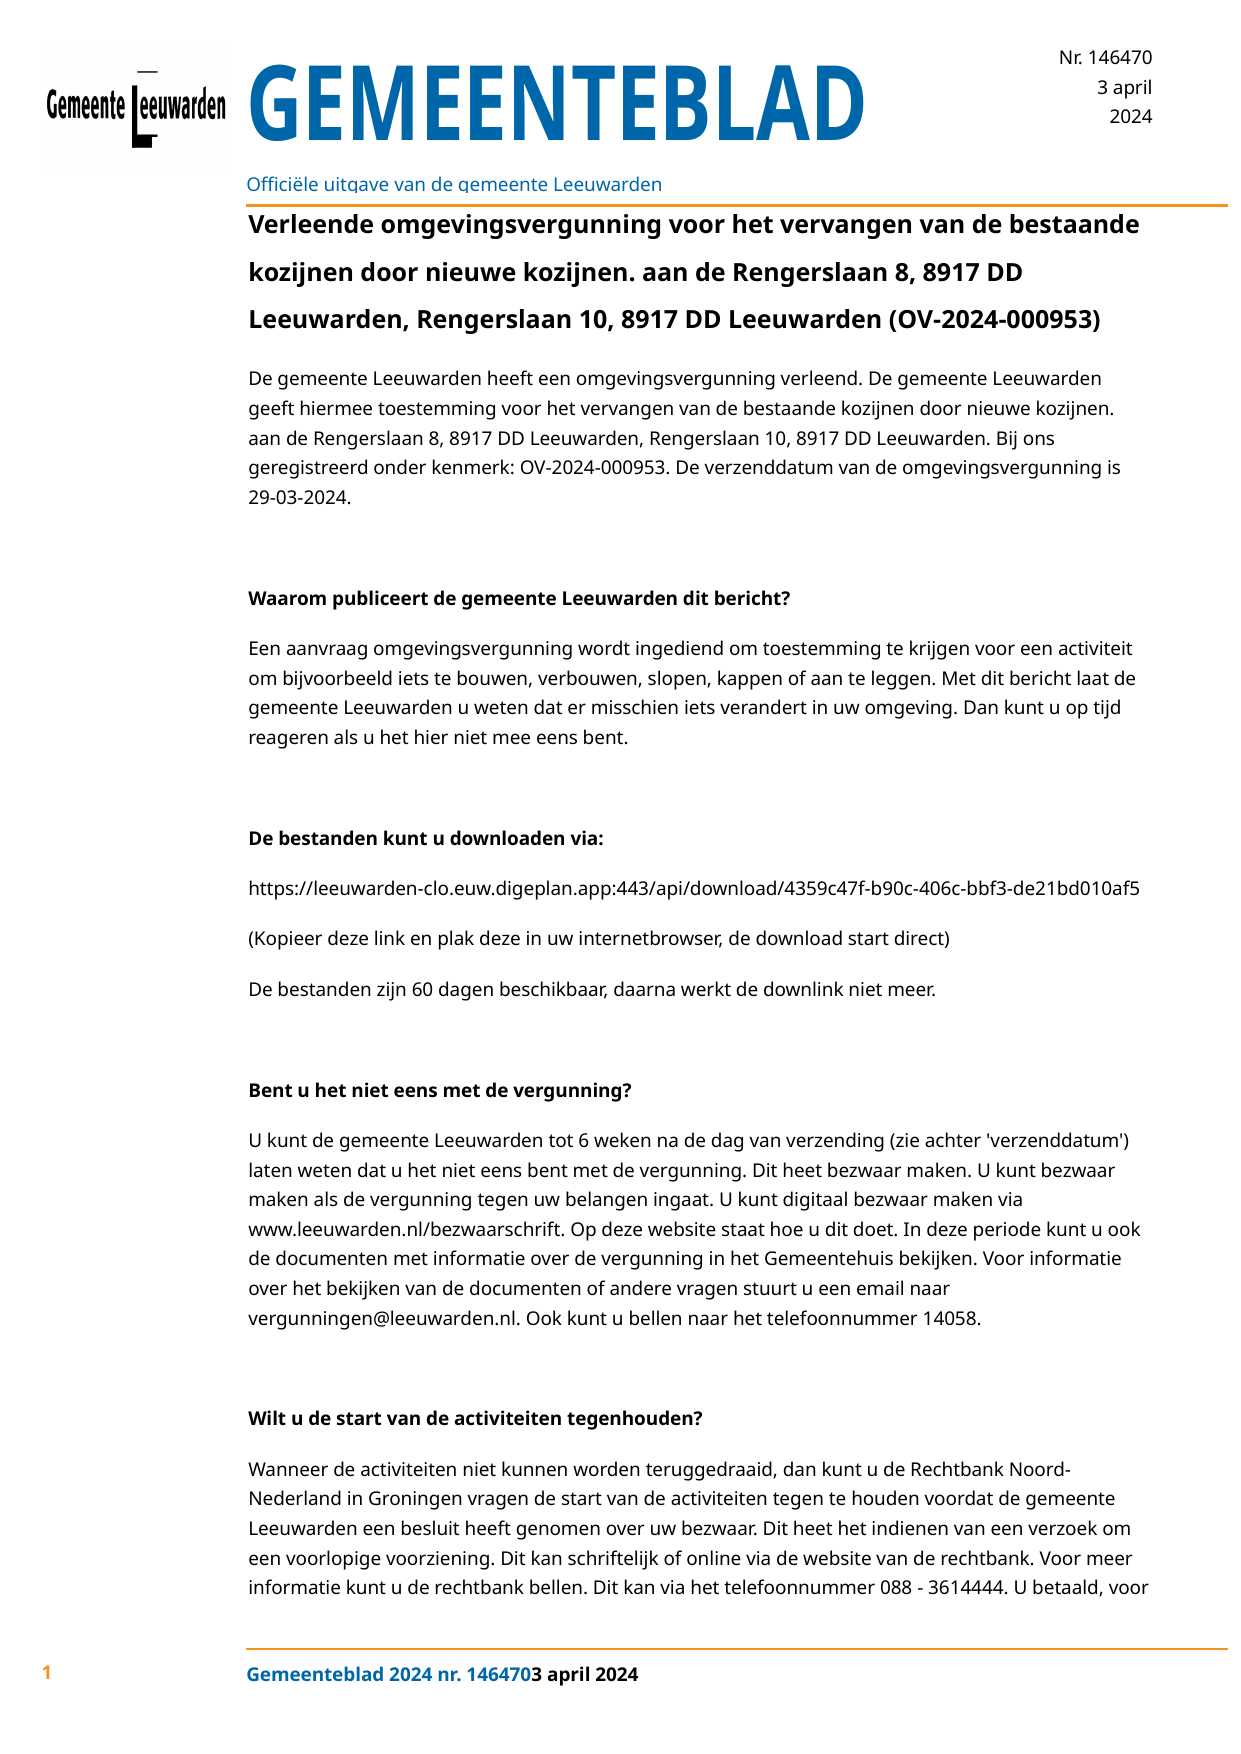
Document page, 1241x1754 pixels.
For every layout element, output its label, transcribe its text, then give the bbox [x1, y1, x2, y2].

text Verleende omgevingsvergunning voor het vervangen van de bestaande kozijnen door nieuwe kozijnen. aan de Rengerslaan 8, 8917 DD Leeuwarden, Rengerslaan 10, 8917 DD Leeuwarden (OV-2024-000953) [248, 207, 1152, 336]
text Wilt u de start van de activiteiten tegenhouden? [248, 1406, 1152, 1431]
text Waarom publiceert de gemeente Leeuwarden dit bericht? [248, 585, 1152, 610]
text U kunt de gemeente Leeuwarden tot 6 weken na de dag van verzending (zie achter 'verzenddatum') laten weten dat u het niet eens bent met de vergunning. Dit heet bezwaar maken. U kunt bezwaar maken als de vergunning tegen uw belangen ingaat. U kunt digitaal bezwaar maken via www.leeuwarden.nl/bezwaarschrift. Op deze website staat hoe u dit doet. In deze periode kunt u ook de documenten met informatie over de vergunning in het Gemeentehuis bekijken. Voor informatie over het bekijken van de documenten of andere vragen stuurt u een email naar vergunningen@leeuwarden.nl. Ook kunt u bellen naar het telefoonnummer 14058. [248, 1127, 1152, 1330]
picture [41, 47, 231, 172]
text Een aanvraag omgevingsvergunning wordt ingediend om toestemming te krijgen voor een activiteit om bijvoorbeeld iets te bouwen, verbouwen, slopen, kappen of aan te leggen. Met dit bericht laat de gemeente Leeuwarden u weten dat er misschien iets verandert in uw omgeving. Dan kunt u op tijd reageren als u het hier niet mee eens bent. [248, 635, 1152, 749]
text De bestanden kunt u downloaden via: [248, 825, 1152, 850]
text De gemeente Leeuwarden heeft een omgevingsvergunning verleend. De gemeente Leeuwarden geeft hiermee toestemming voor het vervangen van de bestaande kozijnen door nieuwe kozijnen. aan de Rengerslaan 8, 8917 DD Leeuwarden, Rengerslaan 10, 8917 DD Leeuwarden. Bij ons geregistreerd onder kenmerk: OV-2024-000953. De verzenddatum van de omgevingsvergunning is 29-03-2024. [248, 366, 1152, 509]
text Wanneer de activiteiten niet kunnen worden teruggedraaid, dan kunt u de Rechtbank Noord-Nederland in Groningen vragen de start van de activiteiten tegen te houden voordat de gemeente Leeuwarden een besluit heeft genomen over uw bezwaar. Dit heet het indienen van een verzoek om een voorlopige voorziening. Dit kan schriftelijk of online via de website van de rechtbank. Voor meer informatie kunt u de rechtbank bellen. Dit kan via het telefoonnummer 088 - 3614444. U betaald, voor [248, 1456, 1152, 1600]
text https://leeuwarden-clo.euw.digeplan.app:443/api/download/4359c47f-b90c-406c-bbf3-de21bd010af5 [248, 875, 1152, 901]
text De bestanden zijn 60 dagen beschikbaar, daarna werkt de downlink niet meer. [248, 976, 1152, 1002]
text Bent u het niet eens met de vergunning? [248, 1077, 1152, 1102]
text (Kopieer deze link en plak deze in uw internetbrowser, de download start direct) [248, 926, 1152, 951]
